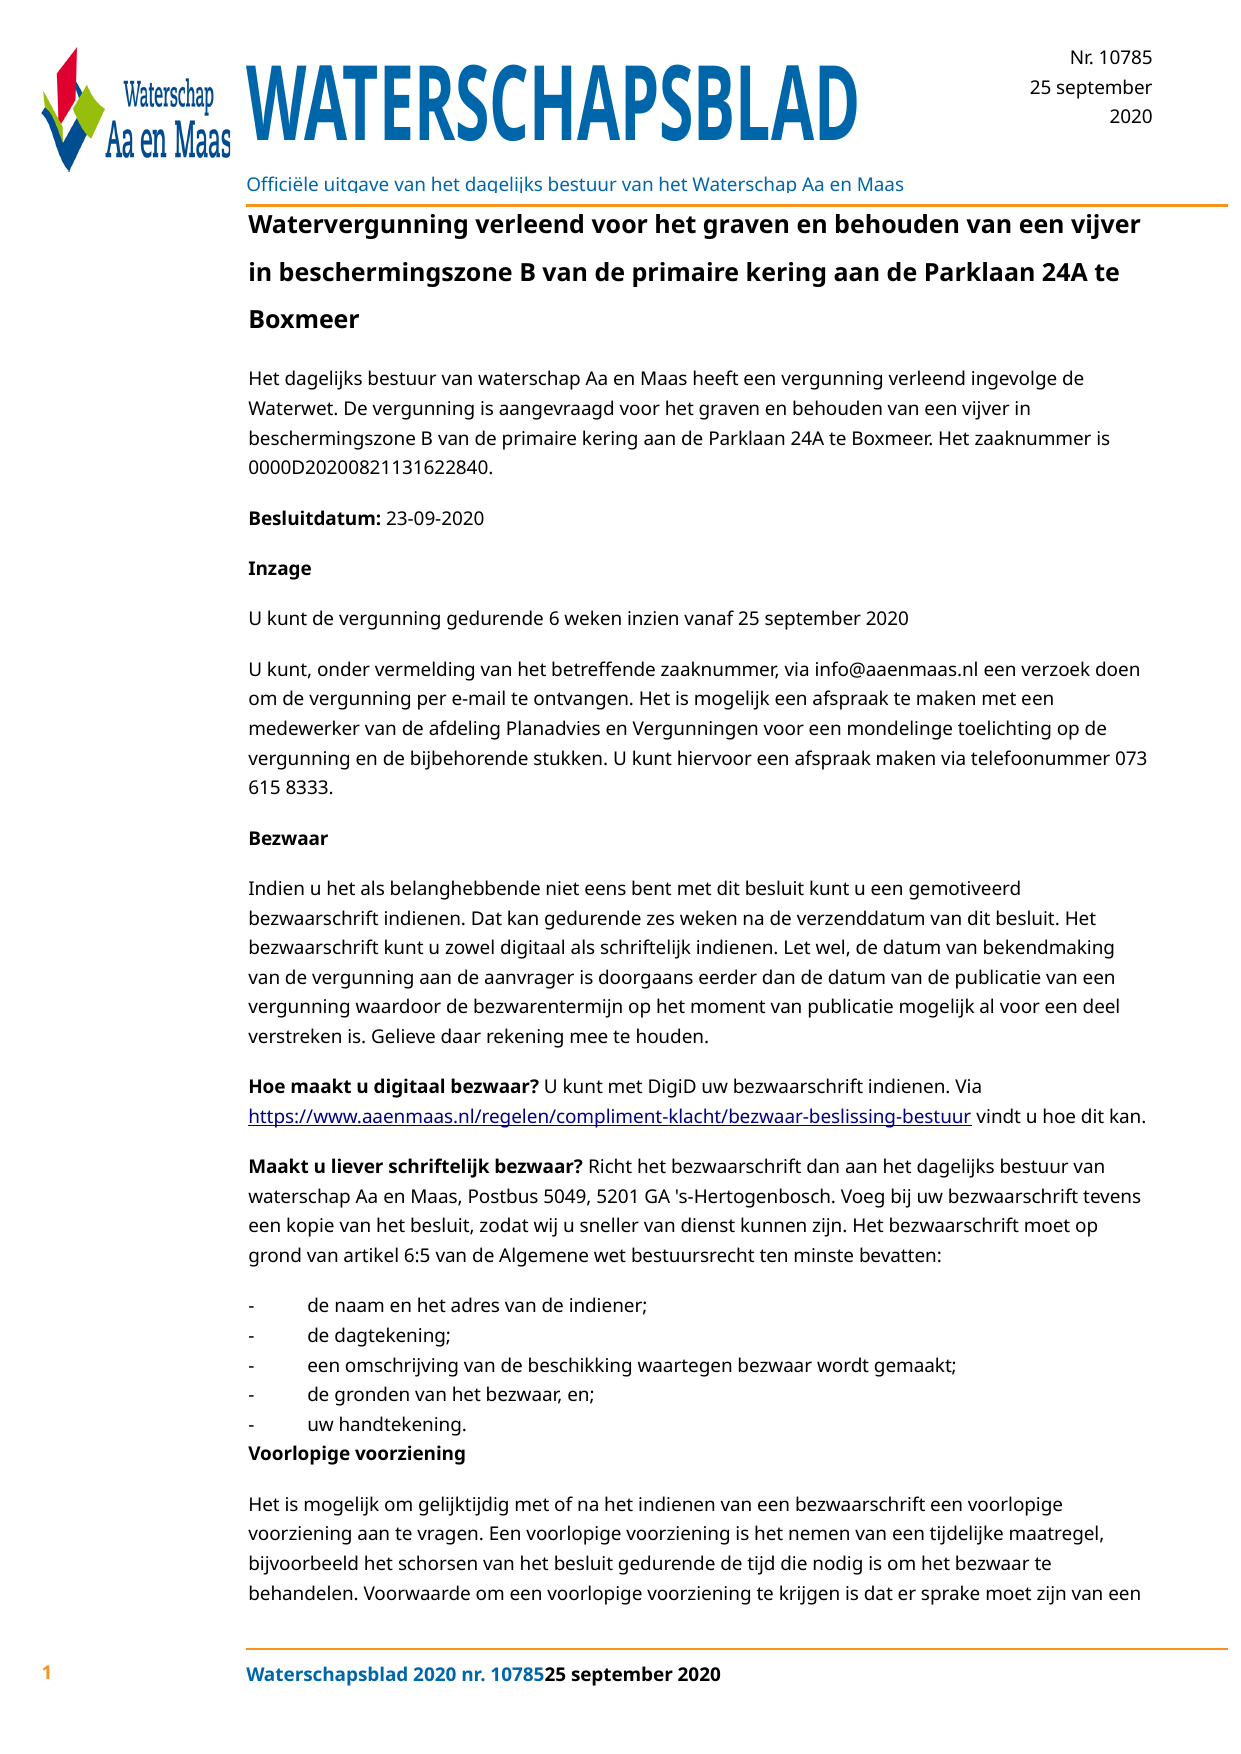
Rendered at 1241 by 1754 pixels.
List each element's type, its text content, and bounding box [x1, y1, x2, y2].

text Inzage [248, 555, 1152, 581]
text Hoe maakt u digitaal bezwaar? U kunt met DigiD uw bezwaarschrift indienen. Via https://www.aaenmaas.nl/regelen/compliment-klacht/bezwaar-beslissing-bestuur vindt u hoe dit kan. [248, 1073, 1152, 1129]
text Maakt u liever schriftelijk bezwaar? Richt het bezwaarschrift dan aan het dagelijks bestuur van waterschap Aa en Maas, Postbus 5049, 5201 GA 's-Hertogenbosch. Voeg bij uw bezwaarschrift tevens een kopie van het besluit, zodat wij u sneller van dienst kunnen zijn. Het bezwaarschrift moet op grond van artikel 6:5 van de Algemene wet bestuursrecht ten minste bevatten: [248, 1153, 1152, 1268]
text Bezwaar [248, 825, 1152, 850]
text Indien u het als belanghebbende niet eens bent met dit besluit kunt u een gemotiveerd bezwaarschrift indienen. Dat kan gedurende zes weken na de verzenddatum van dit besluit. Het bezwaarschrift kunt u zowel digitaal als schriftelijk indienen. Let wel, de datum van bekendmaking van de vergunning aan de aanvrager is doorgaans eerder dan de datum van de publicatie van een vergunning waardoor de bezwarentermijn op het moment van publicatie mogelijk al voor een deel verstreken is. Gelieve daar rekening mee te houden. [248, 875, 1152, 1049]
text Het is mogelijk om gelijktijdig met of na het indienen van een bezwaarschrift een voorlopige voorziening aan te vragen. Een voorlopige voorziening is het nemen van een tijdelijke maatregel, bijvoorbeeld het schorsen van het besluit gedurende de tijd die nodig is om het bezwaar te behandelen. Voorwaarde om een voorlopige voorziening te krijgen is dat er sprake moet zijn van een [248, 1491, 1152, 1605]
text Watervergunning verleend voor het graven en behouden van een vijver in beschermingszone B van de primaire kering aan de Parklaan 24A te Boxmeer [248, 207, 1152, 336]
list een omschrijving van de beschikking waartegen bezwaar wordt gemaakt; [248, 1352, 1152, 1377]
text U kunt, onder vermelding van het betreffende zaaknummer, via info@aaenmaas.nl een verzoek doen om de vergunning per e-mail te ontvangen. Het is mogelijk een afspraak te maken met een medewerker van de afdeling Planadvies en Vergunningen voor een mondelinge toelichting op de vergunning en de bijbehorende stukken. U kunt hiervoor een afspraak maken via telefoonummer 073 615 8333. [248, 656, 1152, 800]
list de gronden van het bezwaar, en; [248, 1381, 1152, 1407]
text U kunt de vergunning gedurende 6 weken inzien vanaf 25 september 2020 [248, 606, 1152, 631]
list de dagtekening; [248, 1322, 1152, 1348]
list uw handtekening. [248, 1411, 1152, 1437]
picture [41, 47, 231, 172]
text Het dagelijks bestuur van waterschap Aa en Maas heeft een vergunning verleend ingevolge de Waterwet. De vergunning is aangevraagd voor het graven en behouden van een vijver in beschermingszone B van de primaire kering aan de Parklaan 24A te Boxmeer. Het zaaknummer is 0000D20200821131622840. [248, 366, 1152, 480]
text Besluitdatum: 23-09-2020 [248, 505, 1152, 530]
text Voorlopige voorziening [248, 1441, 1152, 1466]
list de naam en het adres van de indiener; [248, 1293, 1152, 1318]
